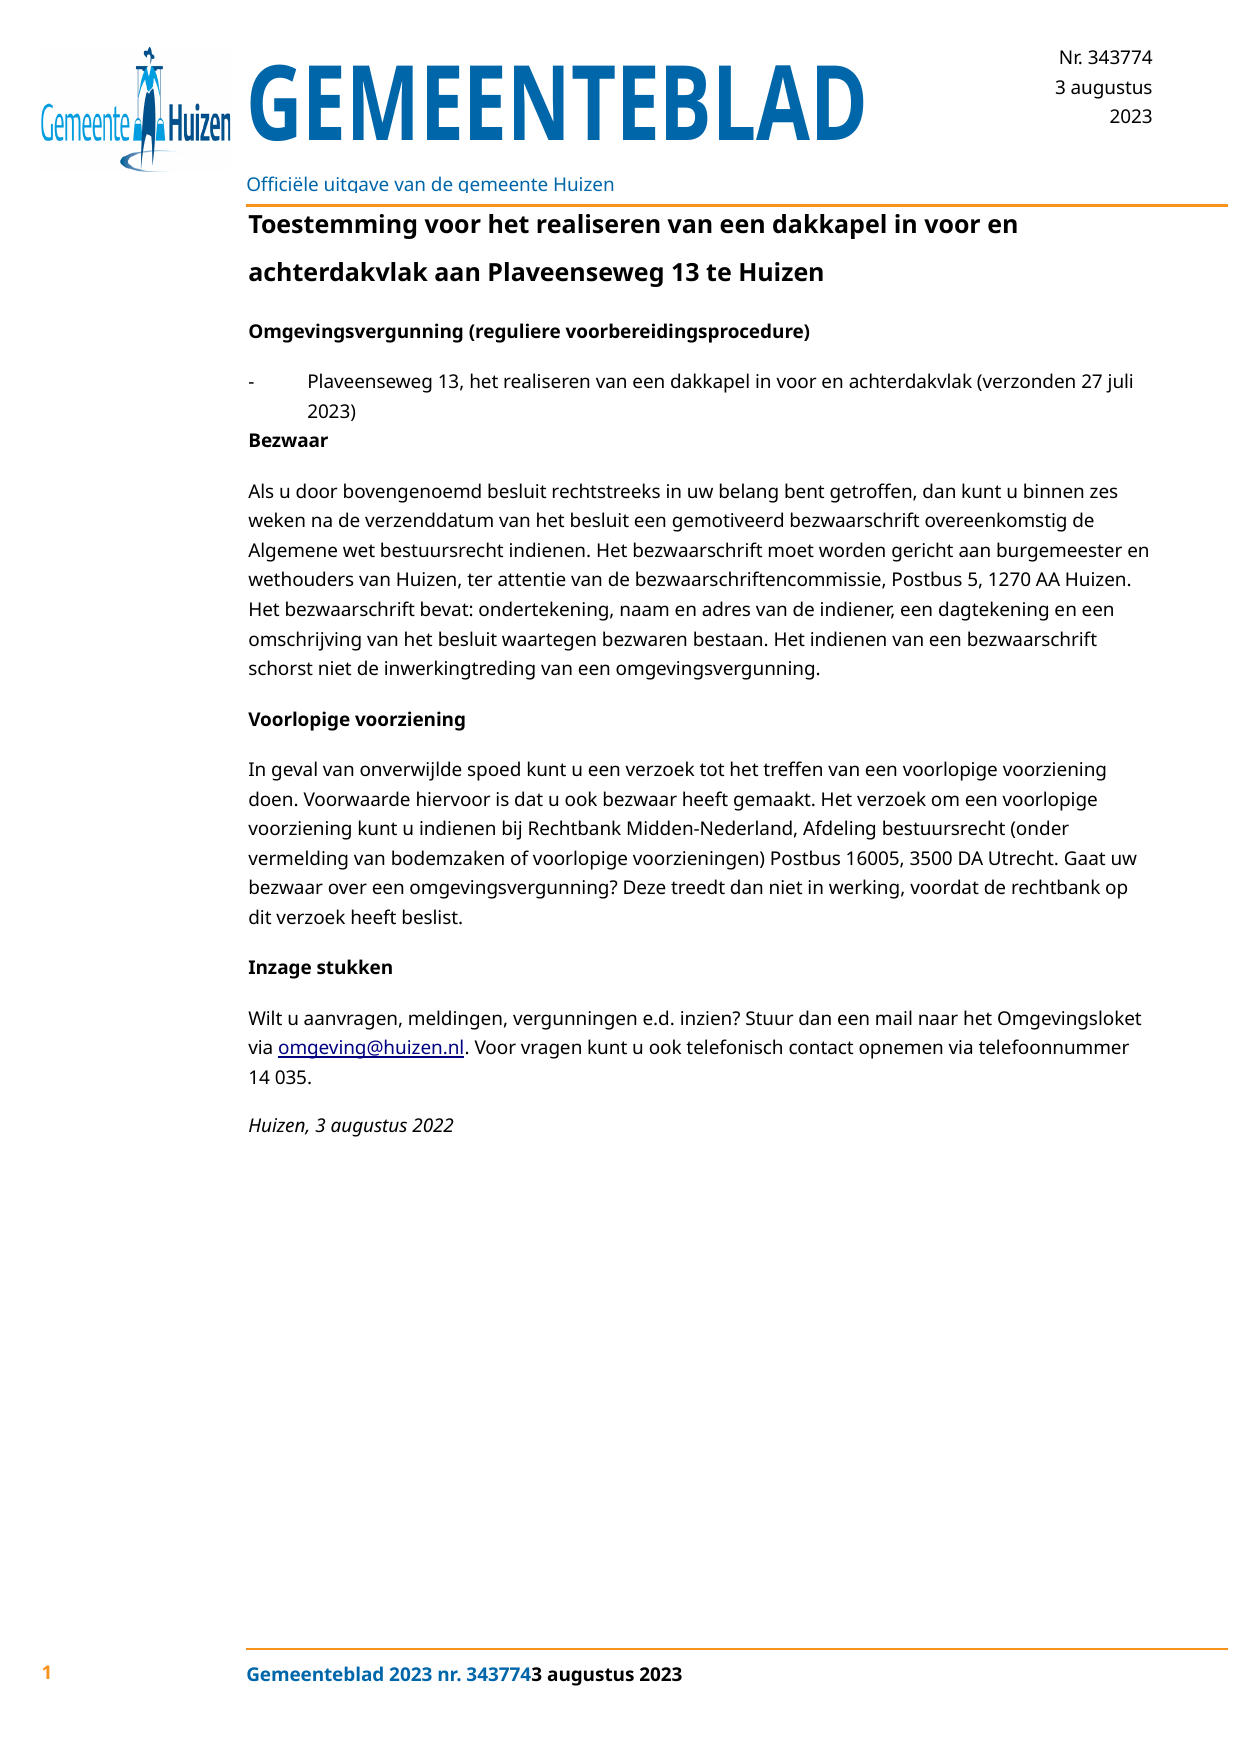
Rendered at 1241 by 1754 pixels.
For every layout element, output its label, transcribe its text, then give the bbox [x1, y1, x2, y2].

text Wilt u aanvragen, meldingen, vergunningen e.d. inzien? Stuur dan een mail naar het Omgevingsloket via omgeving@huizen.nl. Voor vragen kunt u ook telefonisch contact opnemen via telefoonnummer 14 035. [248, 1005, 1152, 1090]
text Als u door bovengenoemd besluit rechtstreeks in uw belang bent getroffen, dan kunt u binnen zes weken na de verzenddatum van het besluit een gemotiveerd bezwaarschrift overeenkomstig de Algemene wet bestuursrecht indienen. Het bezwaarschrift moet worden gericht aan burgemeester en wethouders van Huizen, ter attentie van de bezwaarschriftencommissie, Postbus 5, 1270 AA Huizen. Het bezwaarschrift bevat: ondertekening, naam en adres van de indiener, een dagtekening en een omschrijving van het besluit waartegen bezwaren bestaan. Het indienen van een bezwaarschrift schorst niet de inwerkingtreding van een omgevingsvergunning. [248, 478, 1152, 681]
text Omgevingsvergunning (reguliere voorbereidingsprocedure) [248, 318, 1152, 344]
text In geval van onverwijlde spoed kunt u een verzoek tot het treffen van een voorlopige voorziening doen. Voorwaarde hiervoor is dat u ook bezwaar heeft gemaakt. Het verzoek om een voorlopige voorziening kunt u indienen bij Rechtbank Midden-Nederland, Afdeling bestuursrecht (onder vermelding van bodemzaken of voorlopige voorzieningen) Postbus 16005, 3500 DA Utrecht. Gaat uw bezwaar over een omgevingsvergunning? Deze treedt dan niet in werking, voordat de rechtbank op dit verzoek heeft beslist. [248, 756, 1152, 930]
list Plaveenseweg 13, het realiseren van een dakkapel in voor en achterdakvlak (verzonden 27 juli 2023) [248, 368, 1152, 424]
text Inzage stukken [248, 954, 1152, 980]
text Huizen, 3 augustus 2022 [248, 1112, 1152, 1138]
text Bezwaar [248, 427, 1152, 453]
text Voorlopige voorziening [248, 706, 1152, 732]
picture [41, 47, 231, 172]
text Toestemming voor het realiseren van een dakkapel in voor en achterdakvlak aan Plaveenseweg 13 te Huizen [248, 207, 1152, 288]
